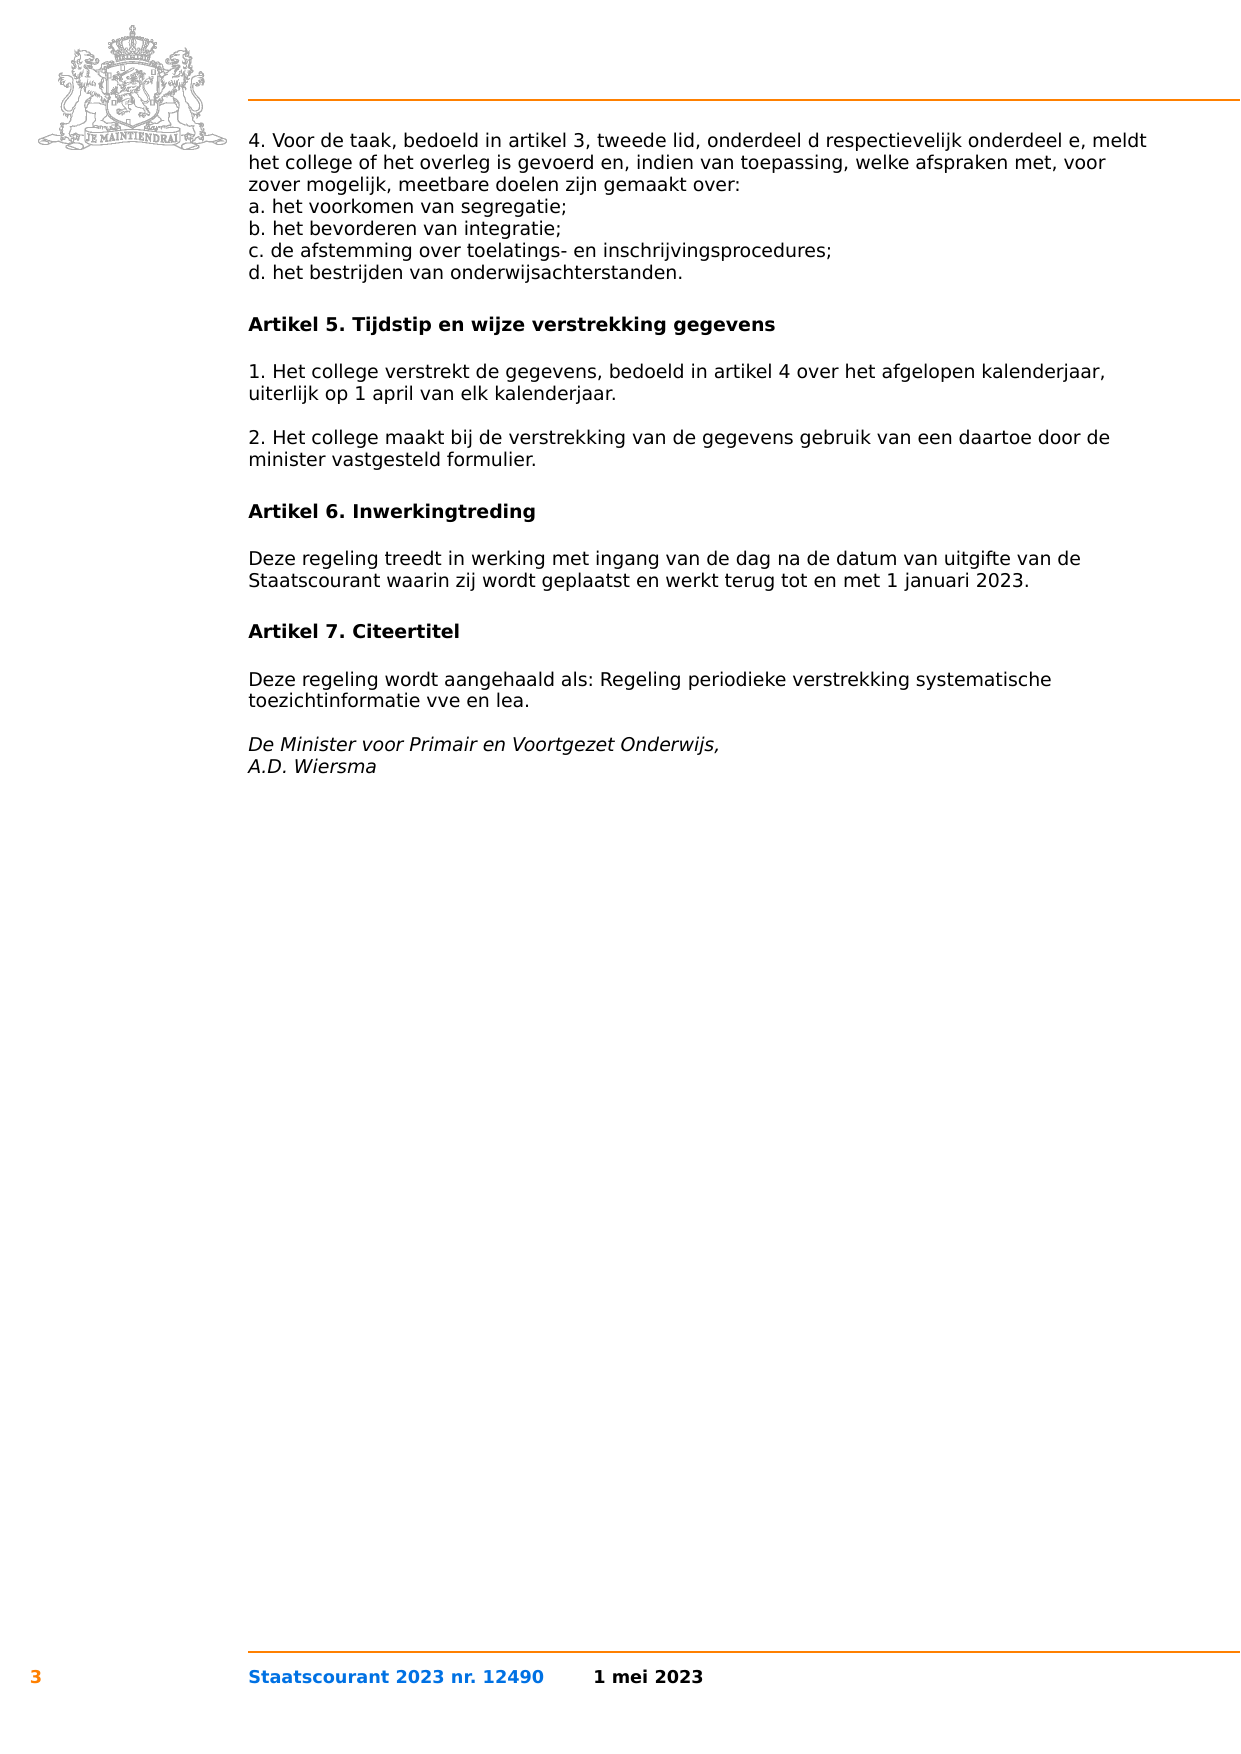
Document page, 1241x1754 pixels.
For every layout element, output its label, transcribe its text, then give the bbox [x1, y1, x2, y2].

text b. het bevorderen van integratie; [248, 218, 1163, 240]
picture [38, 25, 227, 150]
subtitle Artikel 7. Citeertitel [248, 621, 1163, 643]
text 1. Het college verstrekt de gegevens, bedoeld in artikel 4 over het afgelopen kalenderjaar, uiterlijk op 1 april van elk kalenderjaar. [248, 361, 1163, 405]
text a. het voorkomen van segregatie; [248, 196, 1163, 218]
text d. het bestrijden van onderwijsachterstanden. [248, 262, 1163, 284]
text 4. Voor de taak, bedoeld in artikel 3, tweede lid, onderdeel d respectievelijk onderdeel e, meldt het college of het overleg is gevoerd en, indien van toepassing, welke afspraken met, voor zover mogelijk, meetbare doelen zijn gemaakt over: [248, 130, 1163, 196]
text De Minister voor Primair en Voortgezet Onderwijs, A.D. Wiersma [248, 734, 1163, 778]
text 2. Het college maakt bij de verstrekking van de gegevens gebruik van een daartoe door de minister vastgesteld formulier. [248, 427, 1163, 471]
subtitle Artikel 6. Inwerkingtreding [248, 501, 1163, 522]
text Deze regeling wordt aangehaald als: Regeling periodieke verstrekking systematische toezichtinformatie vve en lea. [248, 668, 1163, 712]
subtitle Artikel 5. Tijdstip en wijze verstrekking gegevens [248, 314, 1163, 336]
text c. de afstemming over toelatings- en inschrijvingsprocedures; [248, 240, 1163, 262]
text Deze regeling treedt in werking met ingang van de dag na de datum van uitgifte van de Staatscourant waarin zij wordt geplaatst en werkt terug tot en met 1 januari 2023. [248, 547, 1163, 591]
